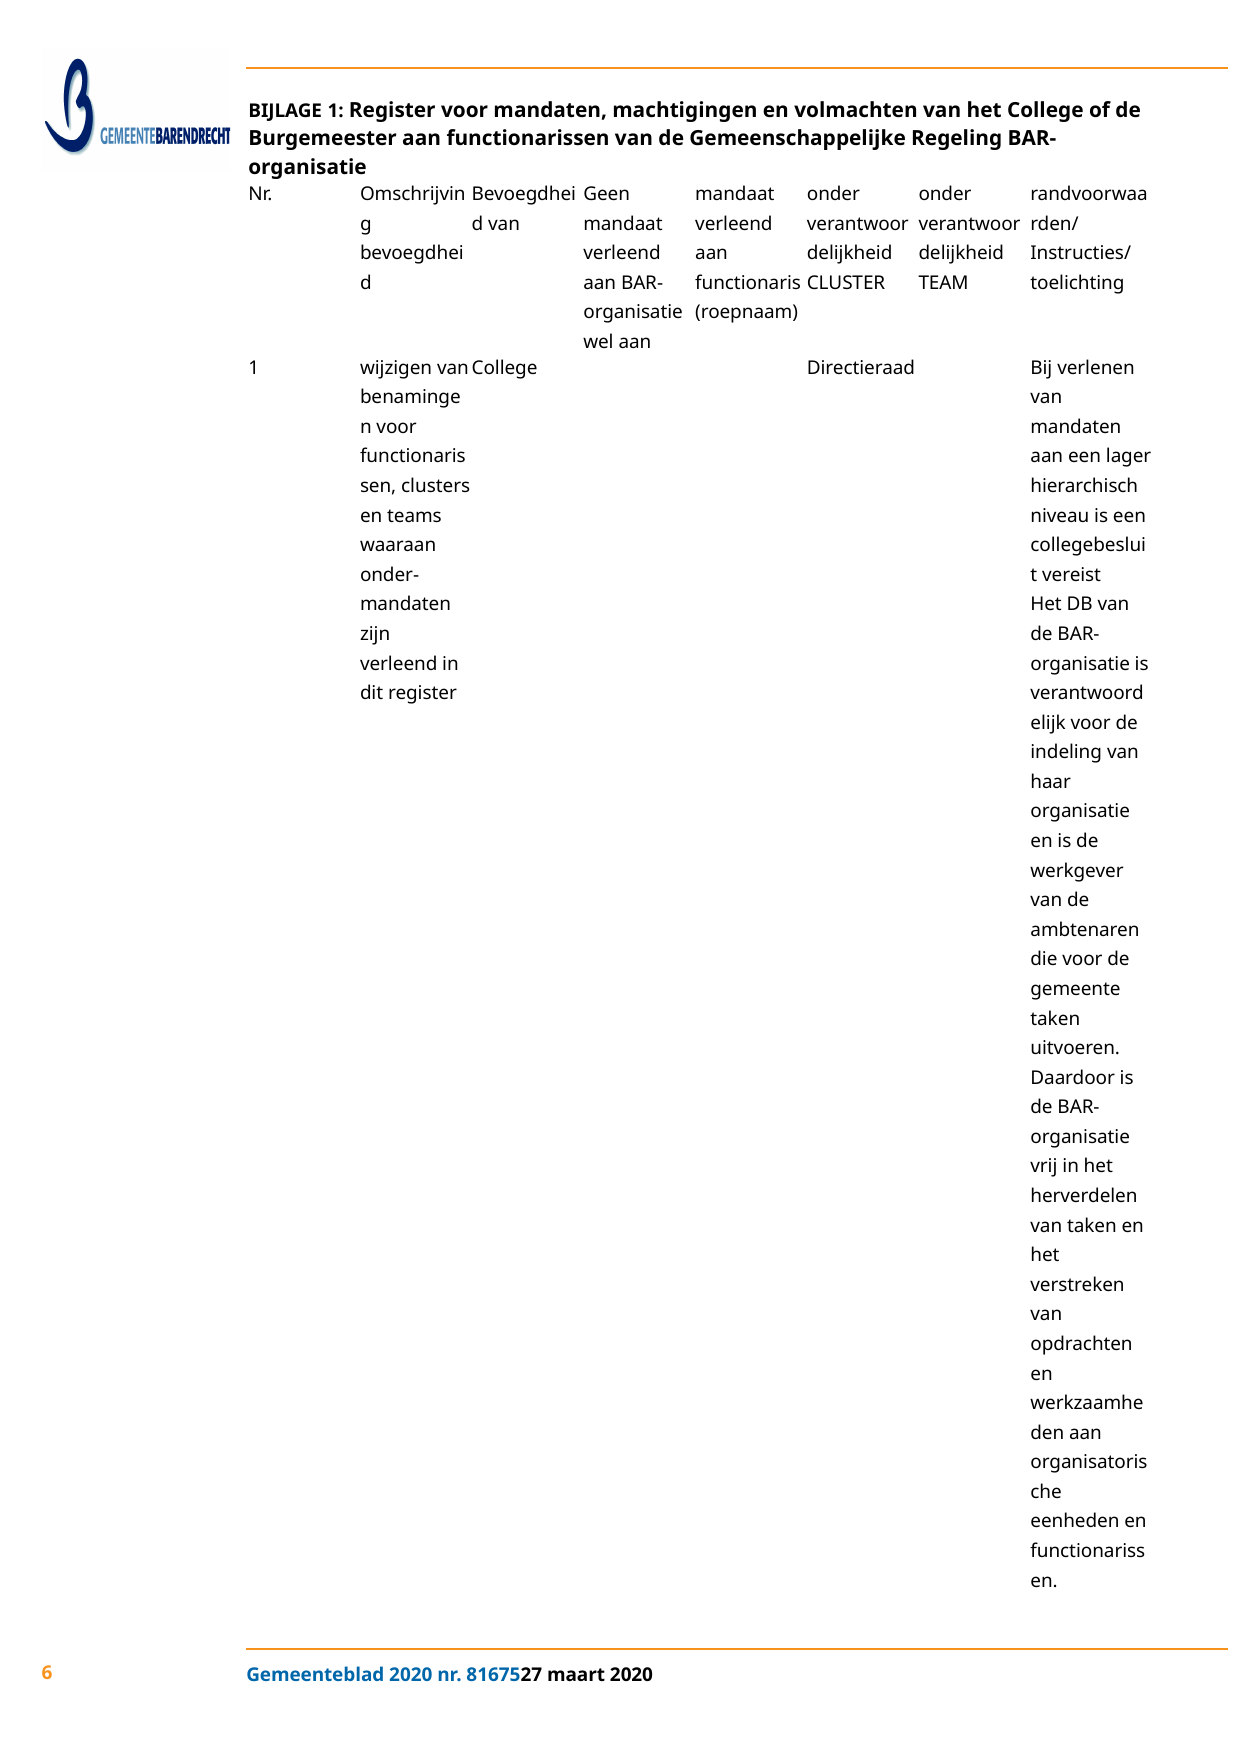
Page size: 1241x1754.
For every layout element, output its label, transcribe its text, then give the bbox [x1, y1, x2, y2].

table_cell Directieraad [807, 354, 918, 1593]
table_header Nr. [248, 180, 360, 354]
table_cell Bij verlenen van mandaten aan een lager hierarchisch niveau is een collegebesluit vereist Het DB van de BAR-organisatie is verantwoordelijk voor de indeling van haar organisatie en is de werkgever van de ambtenaren die voor de gemeente taken uitvoeren. Daardoor is de BAR-organisatie vrij in het herverdelen van taken en het verstreken van opdrachten en werkzaamheden aan organisatorische eenheden en functionarissen. [1030, 354, 1152, 1593]
table_header Bevoegdheid van [471, 180, 583, 354]
table_cell 1 [248, 354, 360, 1593]
text BIJLAGE 1: Register voor mandaten, machtigingen en volmachten van het College of de Burgemeester aan functionarissen van de Gemeenschappelijke Regeling BAR-organisatie [248, 95, 1152, 180]
table_header randvoorwaarden/Instructies/toelichting [1030, 180, 1152, 354]
picture [41, 47, 231, 172]
table_cell [918, 354, 1030, 1593]
table_header mandaat verleend aan functionaris (roepnaam) [695, 180, 807, 354]
table_header Geen mandaat verleend aan BAR-organisatie wel aan [583, 180, 695, 354]
table_cell [583, 354, 695, 1593]
table_header onder verantwoordelijkheid TEAM [918, 180, 1030, 354]
table_header Omschrijving bevoegdheid [360, 180, 471, 354]
table_cell wijzigen van benamingen voor functionarissen, clusters en teams waaraan onder-mandaten zijn verleend in dit register [360, 354, 471, 1593]
table_cell [695, 354, 807, 1593]
table_header onder verantwoordelijkheid CLUSTER [807, 180, 918, 354]
table_cell College [471, 354, 583, 1593]
